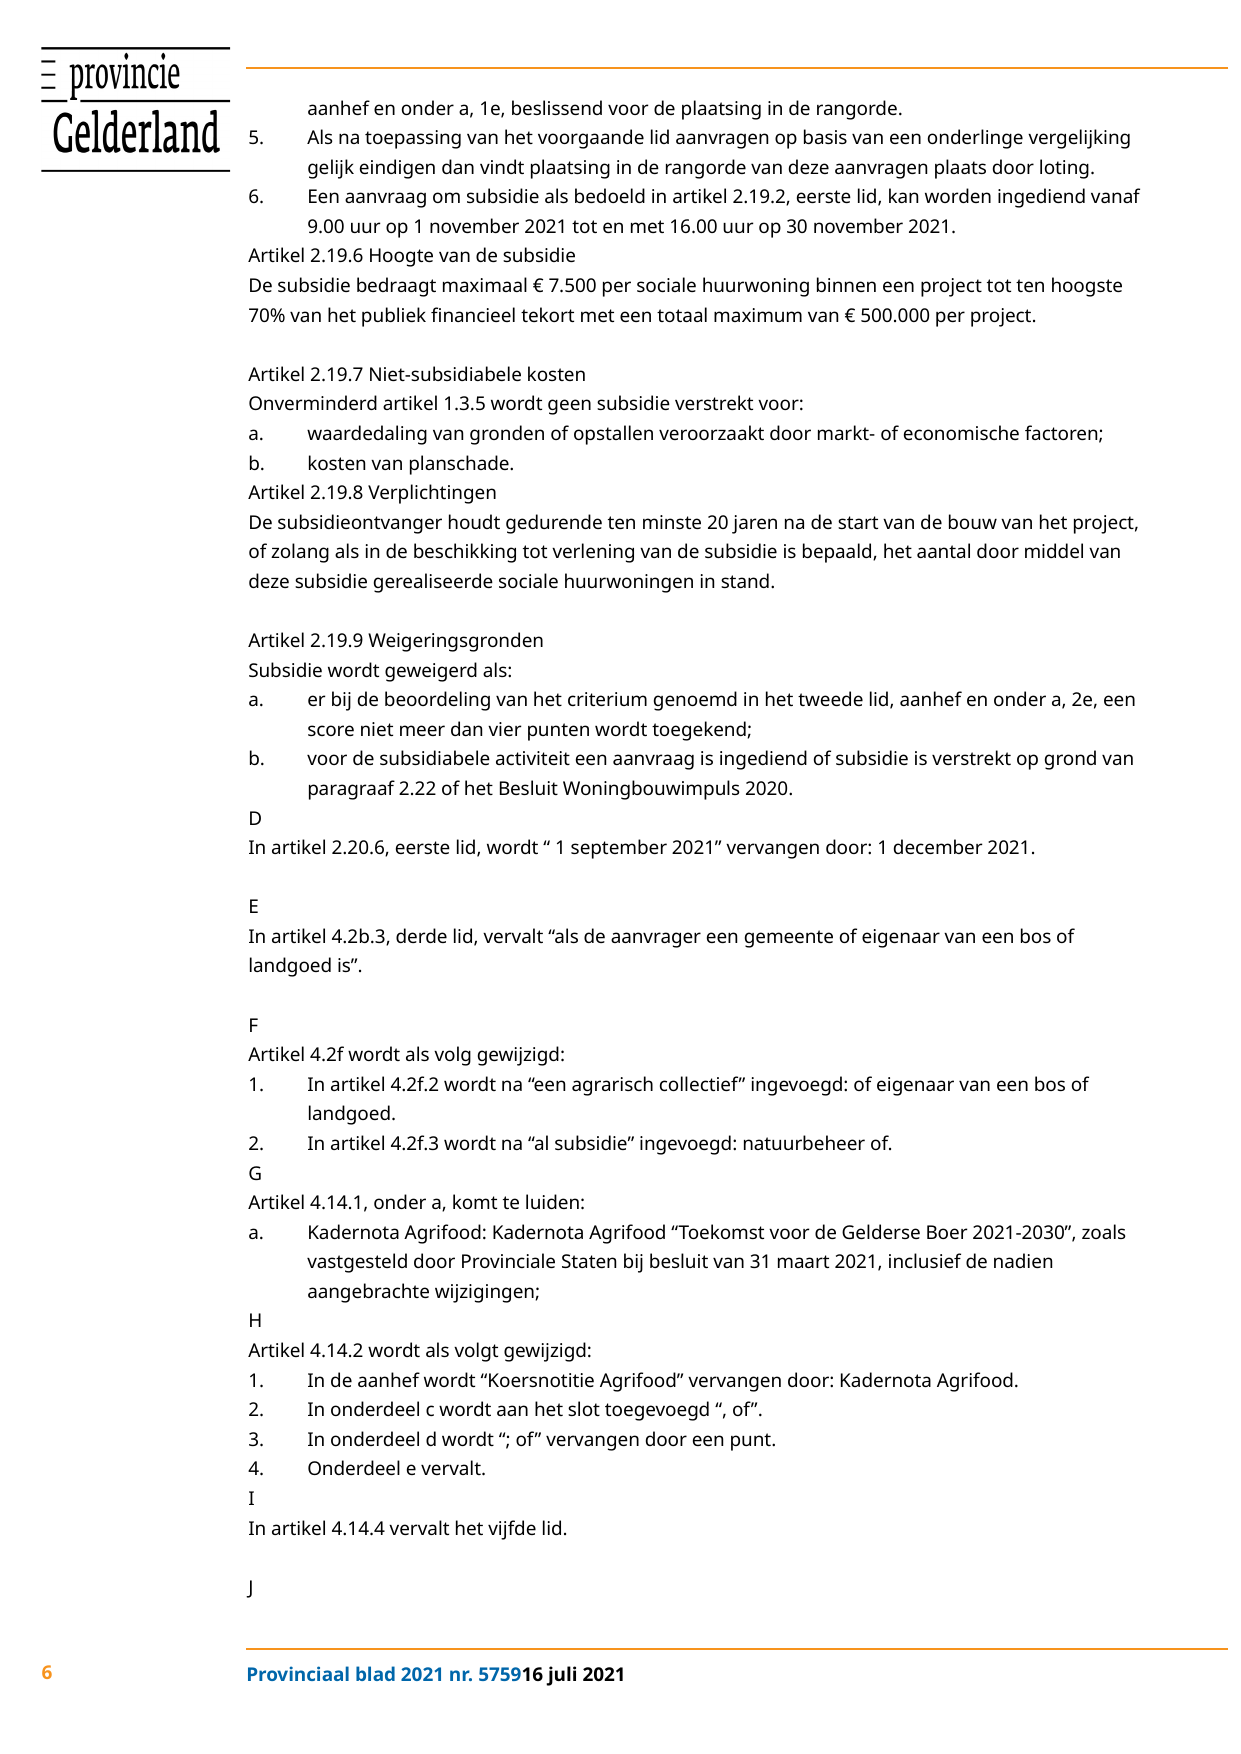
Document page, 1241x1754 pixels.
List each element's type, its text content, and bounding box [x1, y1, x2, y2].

text I [248, 1485, 1152, 1511]
list In artikel 4.2f.2 wordt na “een agrarisch collectief” ingevoegd: of eigenaar van een bos of landgoed. [248, 1071, 1152, 1126]
list Een aanvraag om subsidie als bedoeld in artikel 2.19.2, eerste lid, kan worden ingediend vanaf 9.00 uur op 1 november 2021 tot en met 16.00 uur op 30 november 2021. [248, 183, 1152, 239]
text G [248, 1160, 1152, 1186]
list er bij de beoordeling van het criterium genoemd in het tweede lid, aanhef en onder a, 2e, een score niet meer dan vier punten wordt toegekend; [248, 686, 1152, 742]
list waardedaling van gronden of opstallen veroorzaakt door markt- of economische factoren; [248, 420, 1152, 446]
text F [248, 1012, 1152, 1038]
text H [248, 1308, 1152, 1333]
list kosten van planschade. [248, 450, 1152, 476]
list Als na toepassing van het voorgaande lid aanvragen op basis van een onderlinge vergelijking gelijk eindigen dan vindt plaatsing in de rangorde van deze aanvragen plaats door loting. [248, 124, 1152, 180]
text Artikel 2.19.8 Verplichtingen [248, 479, 1152, 505]
text De subsidieontvanger houdt gedurende ten minste 20 jaren na de start van de bouw van het project, of zolang als in de beschikking tot verlening van de subsidie is bepaald, het aantal door middel van deze subsidie gerealiseerde sociale huurwoningen in stand. [248, 509, 1152, 594]
list In onderdeel c wordt aan het slot toegevoegd “, of”. [248, 1396, 1152, 1422]
text In artikel 4.14.4 vervalt het vijfde lid. [248, 1515, 1152, 1541]
text Artikel 4.14.2 wordt als volgt gewijzigd: [248, 1337, 1152, 1363]
text In artikel 4.2b.3, derde lid, vervalt “als de aanvrager een gemeente of eigenaar van een bos of landgoed is”. [248, 923, 1152, 978]
text Artikel 2.19.9 Weigeringsgronden [248, 627, 1152, 653]
text In artikel 2.20.6, eerste lid, wordt “ 1 september 2021” vervangen door: 1 december 2021. [248, 834, 1152, 860]
text Artikel 2.19.6 Hoogte van de subsidie [248, 243, 1152, 268]
list In onderdeel d wordt “; of” vervangen door een punt. [248, 1426, 1152, 1452]
text Onverminderd artikel 1.3.5 wordt geen subsidie verstrekt voor: [248, 391, 1152, 416]
text Artikel 2.19.7 Niet-subsidiabele kosten [248, 361, 1152, 387]
text Artikel 4.14.1, onder a, komt te luiden: [248, 1189, 1152, 1215]
text J [248, 1574, 1152, 1600]
list voor de subsidiabele activiteit een aanvraag is ingediend of subsidie is verstrekt op grond van paragraaf 2.22 of het Besluit Woningbouwimpuls 2020. [248, 746, 1152, 801]
picture [41, 47, 231, 172]
list In artikel 4.2f.3 wordt na “al subsidie” ingevoegd: natuurbeheer of. [248, 1130, 1152, 1156]
list Onderdeel e vervalt. [248, 1456, 1152, 1481]
list In de aanhef wordt “Koersnotitie Agrifood” vervangen door: Kadernota Agrifood. [248, 1367, 1152, 1393]
text D [248, 805, 1152, 831]
text De subsidie bedraagt maximaal € 7.500 per sociale huurwoning binnen een project tot ten hoogste 70% van het publiek financieel tekort met een totaal maximum van € 500.000 per project. [248, 272, 1152, 328]
text Subsidie wordt geweigerd als: [248, 657, 1152, 683]
list aanhef en onder a, 1e, beslissend voor de plaatsing in de rangorde. [248, 95, 1152, 121]
text E [248, 893, 1152, 919]
list Kadernota Agrifood: Kadernota Agrifood “Toekomst voor de Gelderse Boer 2021-2030”, zoals vastgesteld door Provinciale Staten bij besluit van 31 maart 2021, inclusief de nadien aangebrachte wijzigingen; [248, 1219, 1152, 1304]
text Artikel 4.2f wordt als volg gewijzigd: [248, 1041, 1152, 1067]
